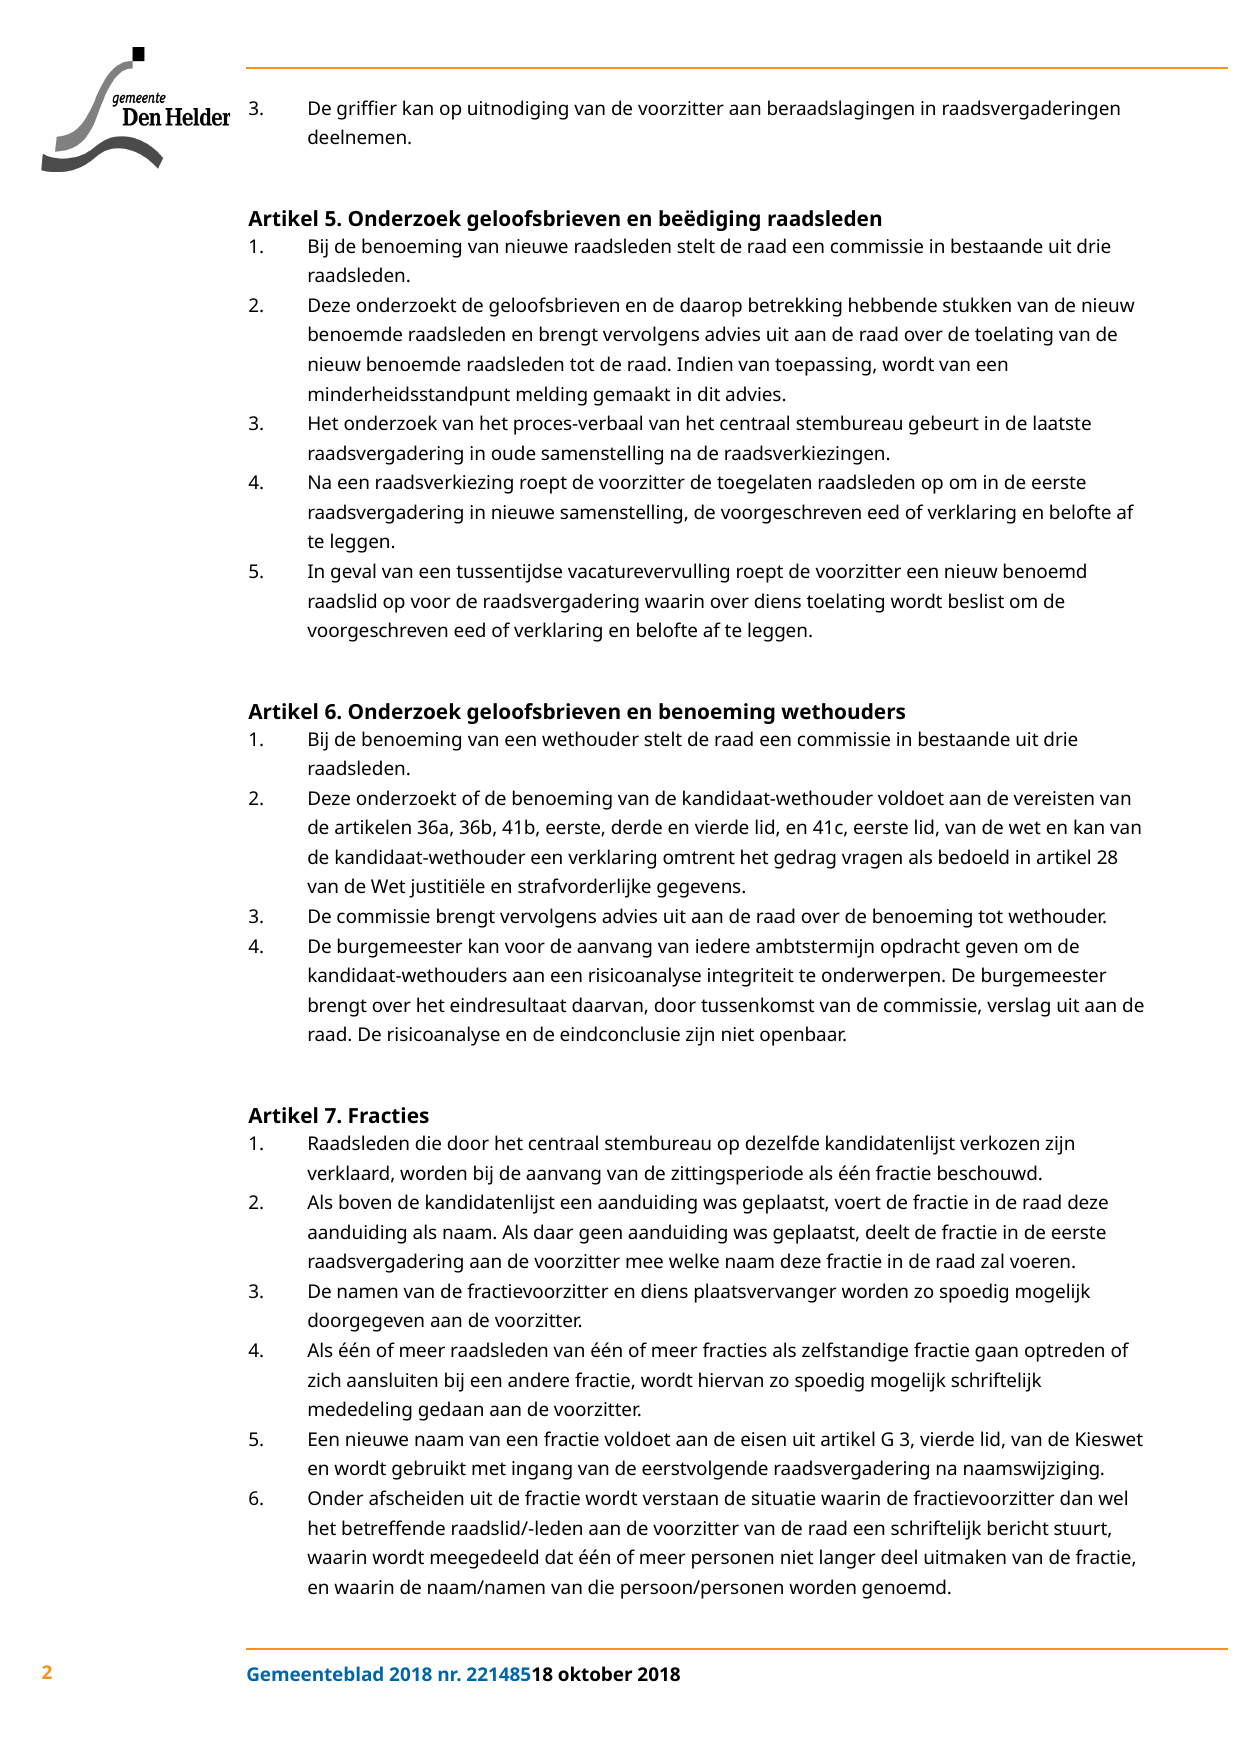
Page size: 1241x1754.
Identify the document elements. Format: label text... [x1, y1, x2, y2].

list In geval van een tussentijdse vacaturevervulling roept de voorzitter een nieuw benoemd raadslid op voor de raadsvergadering waarin over diens toelating wordt beslist om de voorgeschreven eed of verklaring en belofte af te leggen. [248, 558, 1152, 643]
text Artikel 6. Onderzoek geloofsbrieven en benoeming wethouders [248, 697, 1152, 726]
list Raadsleden die door het centraal stembureau op dezelfde kandidatenlijst verkozen zijn verklaard, worden bij de aanvang van de zittingsperiode als één fractie beschouwd. [248, 1130, 1152, 1185]
list Een nieuwe naam van een fractie voldoet aan de eisen uit artikel G 3, vierde lid, van de Kieswet en wordt gebruikt met ingang van de eerstvolgende raadsvergadering na naamswijziging. [248, 1426, 1152, 1481]
list De griffier kan op uitnodiging van de voorzitter aan beraadslagingen in raadsvergaderingen deelnemen. [248, 95, 1152, 150]
text Artikel 5. Onderzoek geloofsbrieven en beëdiging raadsleden [248, 204, 1152, 233]
list De namen van de fractievoorzitter en diens plaatsvervanger worden zo spoedig mogelijk doorgegeven aan de voorzitter. [248, 1278, 1152, 1333]
list Als één of meer raadsleden van één of meer fracties als zelfstandige fractie gaan optreden of zich aansluiten bij een andere fractie, wordt hiervan zo spoedig mogelijk schriftelijk mededeling gedaan aan de voorzitter. [248, 1337, 1152, 1422]
list Na een raadsverkiezing roept de voorzitter de toegelaten raadsleden op om in de eerste raadsvergadering in nieuwe samenstelling, de voorgeschreven eed of verklaring en belofte af te leggen. [248, 469, 1152, 554]
list Bij de benoeming van nieuwe raadsleden stelt de raad een commissie in bestaande uit drie raadsleden. [248, 233, 1152, 288]
picture [41, 47, 231, 172]
list Het onderzoek van het proces-verbaal van het centraal stembureau gebeurt in de laatste raadsvergadering in oude samenstelling na de raadsverkiezingen. [248, 410, 1152, 466]
list Deze onderzoekt de geloofsbrieven en de daarop betrekking hebbende stukken van de nieuw benoemde raadsleden en brengt vervolgens advies uit aan de raad over de toelating van de nieuw benoemde raadsleden tot de raad. Indien van toepassing, wordt van een minderheidsstandpunt melding gemaakt in dit advies. [248, 292, 1152, 406]
text Artikel 7. Fracties [248, 1102, 1152, 1130]
list De commissie brengt vervolgens advies uit aan de raad over de benoeming tot wethouder. [248, 903, 1152, 929]
list Bij de benoeming van een wethouder stelt de raad een commissie in bestaande uit drie raadsleden. [248, 726, 1152, 781]
list De burgemeester kan voor de aanvang van iedere ambtstermijn opdracht geven om de kandidaat-wethouders aan een risicoanalyse integriteit te onderwerpen. De burgemeester brengt over het eindresultaat daarvan, door tussenkomst van de commissie, verslag uit aan de raad. De risicoanalyse en de eindconclusie zijn niet openbaar. [248, 933, 1152, 1047]
list Onder afscheiden uit de fractie wordt verstaan de situatie waarin de fractievoorzitter dan wel het betreffende raadslid/-leden aan de voorzitter van de raad een schriftelijk bericht stuurt, waarin wordt meegedeeld dat één of meer personen niet langer deel uitmaken van de fractie, en waarin de naam/namen van die persoon/personen worden genoemd. [248, 1485, 1152, 1599]
list Deze onderzoekt of de benoeming van de kandidaat-wethouder voldoet aan de vereisten van de artikelen 36a, 36b, 41b, eerste, derde en vierde lid, en 41c, eerste lid, van de wet en kan van de kandidaat-wethouder een verklaring omtrent het gedrag vragen als bedoeld in artikel 28 van de Wet justitiële en strafvorderlijke gegevens. [248, 785, 1152, 899]
list Als boven de kandidatenlijst een aanduiding was geplaatst, voert de fractie in de raad deze aanduiding als naam. Als daar geen aanduiding was geplaatst, deelt de fractie in de eerste raadsvergadering aan de voorzitter mee welke naam deze fractie in de raad zal voeren. [248, 1189, 1152, 1274]
